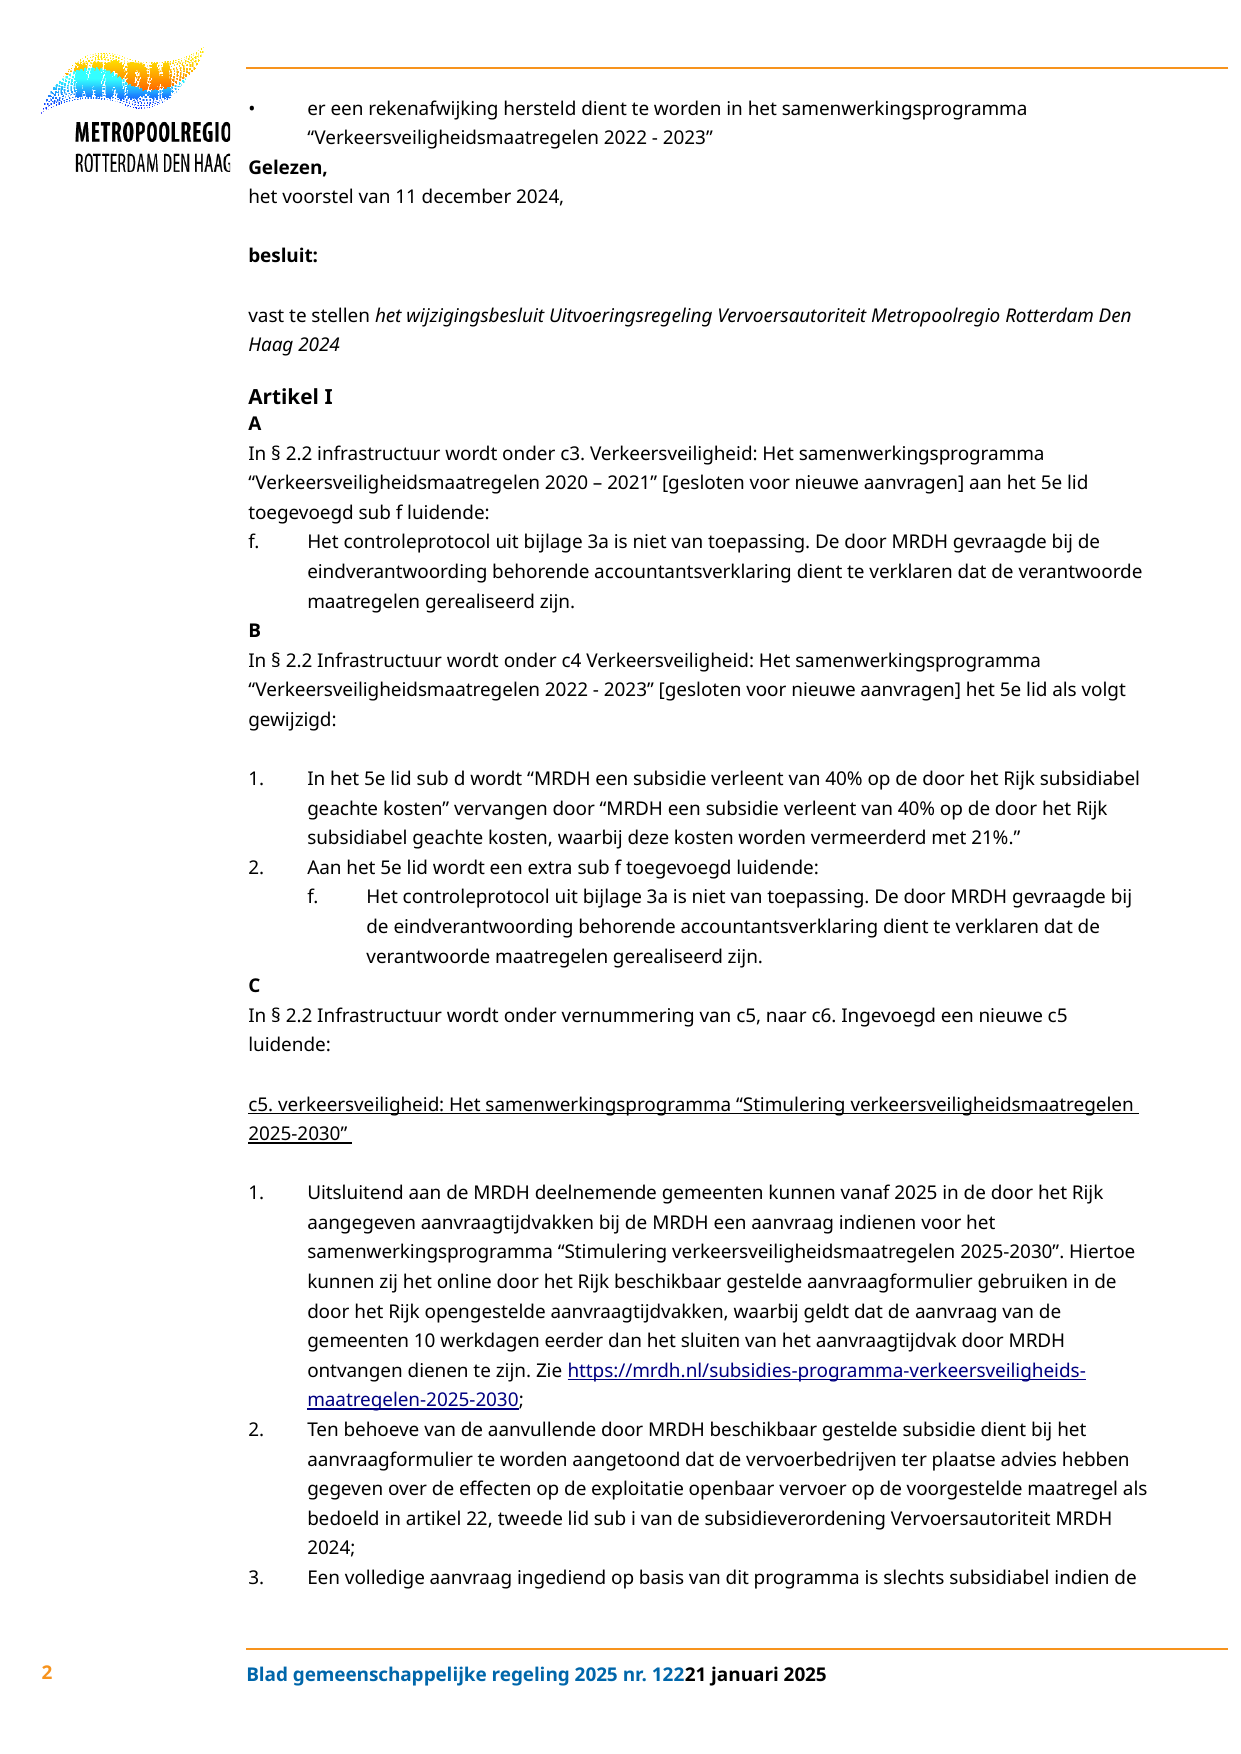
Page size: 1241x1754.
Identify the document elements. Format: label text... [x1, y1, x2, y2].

list er een rekenafwijking hersteld dient te worden in het samenwerkingsprogramma “Verkeersveiligheidsmaatregelen 2022 - 2023” [248, 95, 1152, 150]
text c5. verkeersveiligheid: Het samenwerkingsprogramma “Stimulering verkeersveiligheidsmaatregelen 2025-2030” [248, 1091, 1152, 1146]
text A [248, 410, 1152, 436]
text C [248, 972, 1152, 998]
text In § 2.2 infrastructuur wordt onder c3. Verkeersveiligheid: Het samenwerkingsprogramma “Verkeersveiligheidsmaatregelen 2020 – 2021” [gesloten voor nieuwe aanvragen] aan het 5e lid toegevoegd sub f luidende: [248, 440, 1152, 525]
text Gelezen, [248, 154, 1152, 180]
list Aan het 5e lid wordt een extra sub f toegevoegd luidende: [248, 854, 1152, 880]
list Het controleprotocol uit bijlage 3a is niet van toepassing. De door MRDH gevraagde bij de eindverantwoording behorende accountantsverklaring dient te verklaren dat de verantwoorde maatregelen gerealiseerd zijn. [248, 529, 1152, 613]
text vast te stellen het wijzigingsbesluit Uitvoeringsregeling Vervoersautoriteit Metropoolregio Rotterdam Den Haag 2024 [248, 302, 1152, 357]
list Uitsluitend aan de MRDH deelnemende gemeenten kunnen vanaf 2025 in de door het Rijk aangegeven aanvraagtijdvakken bij de MRDH een aanvraag indienen voor het samenwerkingsprogramma “Stimulering verkeersveiligheidsmaatregelen 2025-2030”. Hiertoe kunnen zij het online door het Rijk beschikbaar gestelde aanvraagformulier gebruiken in de door het Rijk opengestelde aanvraagtijdvakken, waarbij geldt dat de aanvraag van de gemeenten 10 werkdagen eerder dan het sluiten van het aanvraagtijdvak door MRDH ontvangen dienen te zijn. Zie https://mrdh.nl/subsidies-programma-verkeersveiligheids-maatregelen-2025-2030; [248, 1179, 1152, 1412]
list Een volledige aanvraag ingediend op basis van dit programma is slechts subsidiabel indien de [248, 1564, 1152, 1590]
text Artikel I [248, 382, 1152, 410]
text B [248, 617, 1152, 643]
list Het controleprotocol uit bijlage 3a is niet van toepassing. De door MRDH gevraagde bij de eindverantwoording behorende accountantsverklaring dient te verklaren dat de verantwoorde maatregelen gerealiseerd zijn. [307, 884, 1152, 968]
text besluit: [248, 243, 1152, 268]
list Ten behoeve van de aanvullende door MRDH beschikbaar gestelde subsidie dient bij het aanvraagformulier te worden aangetoond dat de vervoerbedrijven ter plaatse advies hebben gegeven over de effecten op de exploitatie openbaar vervoer op de voorgestelde maatregel als bedoeld in artikel 22, tweede lid sub i van de subsidieverordening Vervoersautoriteit MRDH 2024; [248, 1416, 1152, 1560]
list In het 5e lid sub d wordt “MRDH een subsidie verleent van 40% op de door het Rijk subsidiabel geachte kosten” vervangen door “MRDH een subsidie verleent van 40% op de door het Rijk subsidiabel geachte kosten, waarbij deze kosten worden vermeerderd met 21%.” [248, 765, 1152, 850]
text het voorstel van 11 december 2024, [248, 183, 1152, 209]
picture [41, 47, 231, 172]
text In § 2.2 Infrastructuur wordt onder c4 Verkeersveiligheid: Het samenwerkingsprogramma “Verkeersveiligheidsmaatregelen 2022 - 2023” [gesloten voor nieuwe aanvragen] het 5e lid als volgt gewijzigd: [248, 647, 1152, 732]
text In § 2.2 Infrastructuur wordt onder vernummering van c5, naar c6. Ingevoegd een nieuwe c5 luidende: [248, 1002, 1152, 1057]
